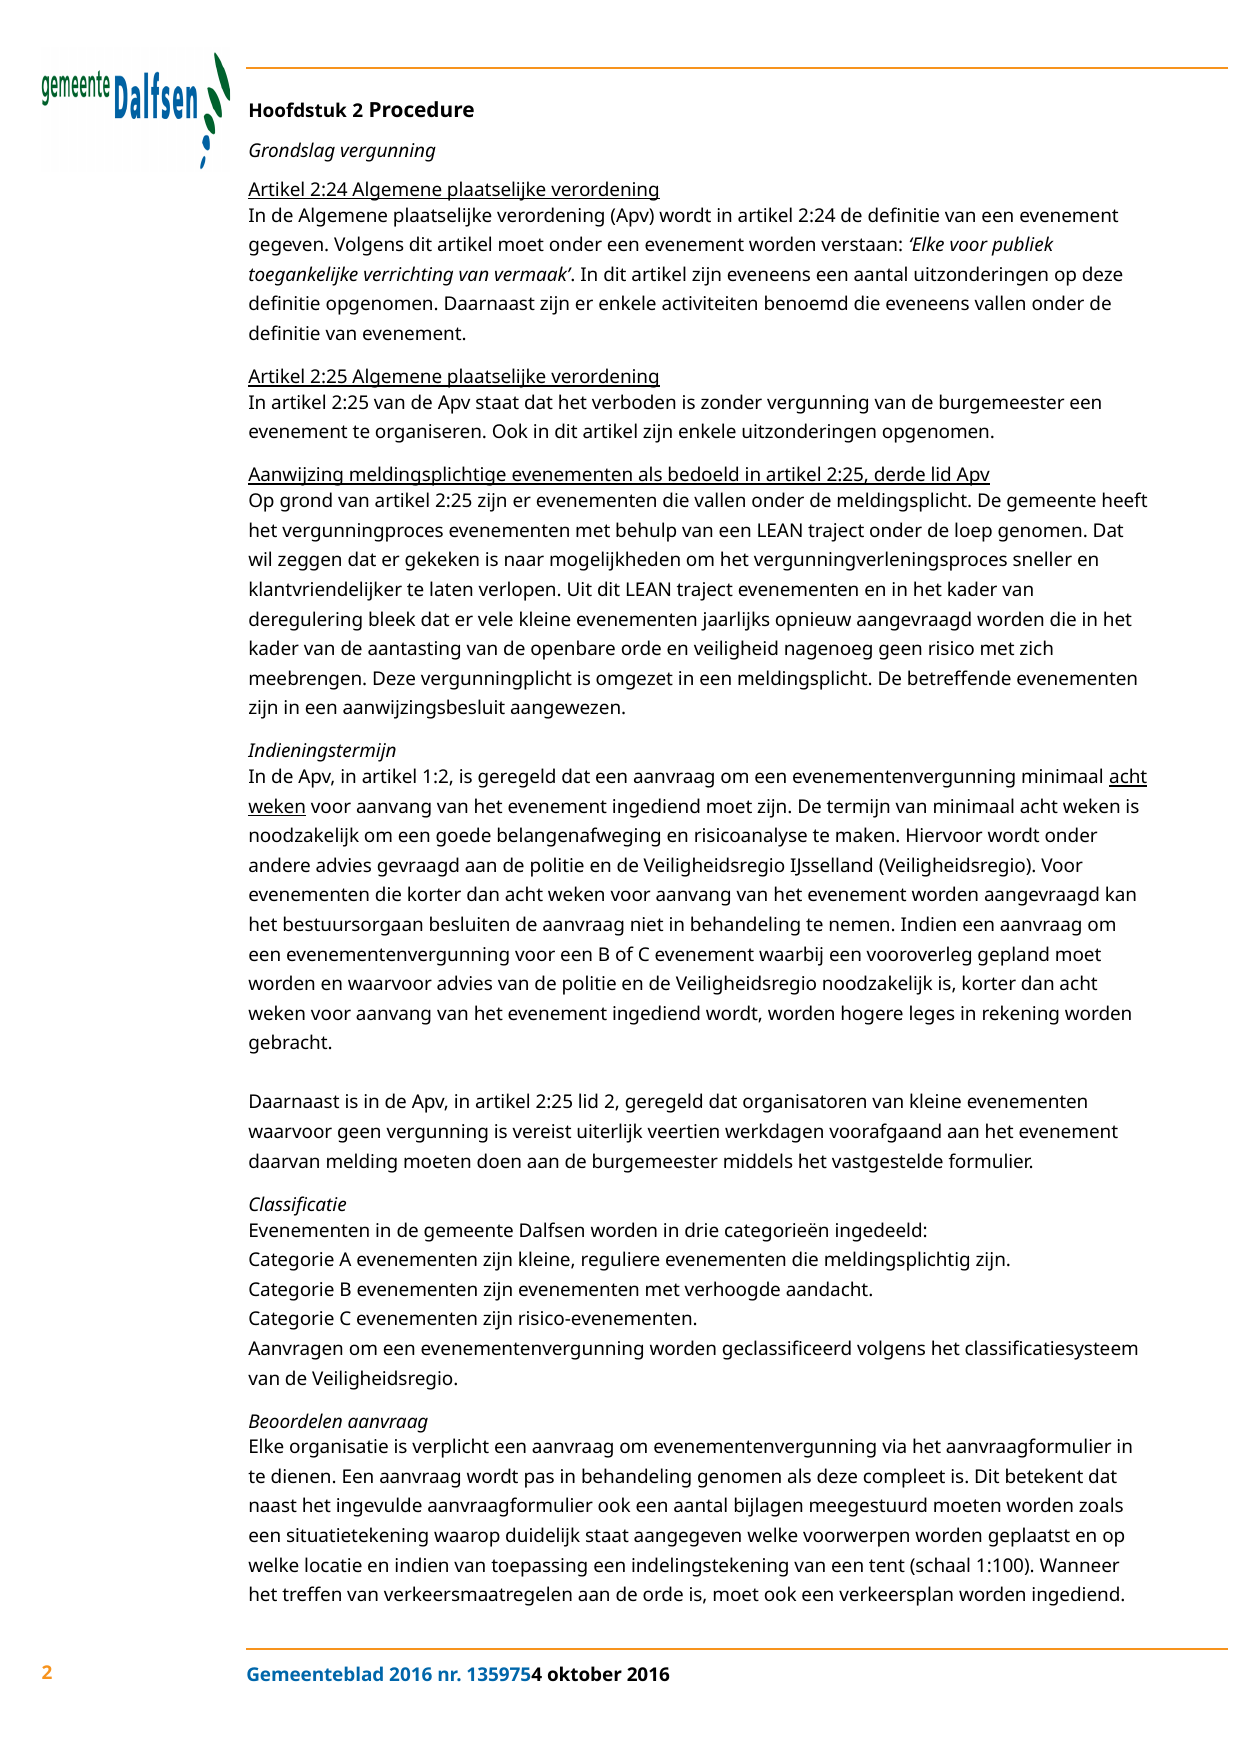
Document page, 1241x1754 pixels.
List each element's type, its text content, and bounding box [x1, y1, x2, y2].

text Aanvragen om een evenementenvergunning worden geclassificeerd volgens het classificatiesysteem van de Veiligheidsregio. [248, 1335, 1152, 1390]
text In de Algemene plaatselijke verordening (Apv) wordt in artikel 2:24 de definitie van een evenement gegeven. Volgens dit artikel moet onder een evenement worden verstaan: ‘Elke voor publiek toegankelijke verrichting van vermaak’. In dit artikel zijn eveneens een aantal uitzonderingen op deze definitie opgenomen. Daarnaast zijn er enkele activiteiten benoemd die eveneens vallen onder de definitie van evenement. [248, 202, 1152, 346]
text Indieningstermijn [248, 738, 1152, 763]
text Artikel 2:24 Algemene plaatselijke verordening [248, 176, 1152, 202]
text Categorie C evenementen zijn risico-evenementen. [248, 1306, 1152, 1331]
text Op grond van artikel 2:25 zijn er evenementen die vallen onder de meldingsplicht. De gemeente heeft het vergunningproces evenementen met behulp van een LEAN traject onder de loep genomen. Dat wil zeggen dat er gekeken is naar mogelijkheden om het vergunningverleningsproces sneller en klantvriendelijker te laten verlopen. Uit dit LEAN traject evenementen en in het kader van deregulering bleek dat er vele kleine evenementen jaarlijks opnieuw aangevraagd worden die in het kader van de aantasting van de openbare orde en veiligheid nagenoeg geen risico met zich meebrengen. Deze vergunningplicht is omgezet in een meldingsplicht. De betreffende evenementen zijn in een aanwijzingsbesluit aangewezen. [248, 487, 1152, 720]
text Categorie B evenementen zijn evenementen met verhoogde aandacht. [248, 1276, 1152, 1302]
text Categorie A evenementen zijn kleine, reguliere evenementen die meldingsplichtig zijn. [248, 1246, 1152, 1272]
picture [41, 47, 231, 172]
text Beoordelen aanvraag [248, 1408, 1152, 1433]
text Elke organisatie is verplicht een aanvraag om evenementenvergunning via het aanvraagformulier in te dienen. Een aanvraag wordt pas in behandeling genomen als deze compleet is. Dit betekent dat naast het ingevulde aanvraagformulier ook een aantal bijlagen meegestuurd moeten worden zoals een situatietekening waarop duidelijk staat aangegeven welke voorwerpen worden geplaatst en op welke locatie en indien van toepassing een indelingstekening van een tent (schaal 1:100). Wanneer het treffen van verkeersmaatregelen aan de orde is, moet ook een verkeersplan worden ingediend. [248, 1433, 1152, 1607]
text Evenementen in de gemeente Dalfsen worden in drie categorieën ingedeeld: [248, 1217, 1152, 1242]
text Artikel 2:25 Algemene plaatselijke verordening [248, 363, 1152, 389]
text Grondslag vergunning [248, 137, 1152, 162]
text Aanwijzing meldingsplichtige evenementen als bedoeld in artikel 2:25, derde lid Apv [248, 462, 1152, 487]
text Daarnaast is in de Apv, in artikel 2:25 lid 2, geregeld dat organisatoren van kleine evenementen waarvoor geen vergunning is vereist uiterlijk veertien werkdagen voorafgaand aan het evenement daarvan melding moeten doen aan de burgemeester middels het vastgestelde formulier. [248, 1089, 1152, 1174]
text In de Apv, in artikel 1:2, is geregeld dat een aanvraag om een evenementenvergunning minimaal acht weken voor aanvang van het evenement ingediend moet zijn. De termijn van minimaal acht weken is noodzakelijk om een goede belangenafweging en risicoanalyse te maken. Hiervoor wordt onder andere advies gevraagd aan de politie en de Veiligheidsregio IJsselland (Veiligheidsregio). Voor evenementen die korter dan acht weken voor aanvang van het evenement worden aangevraagd kan het bestuursorgaan besluiten de aanvraag niet in behandeling te nemen. Indien een aanvraag om een evenementenvergunning voor een B of C evenement waarbij een vooroverleg gepland moet worden en waarvoor advies van de politie en de Veiligheidsregio noodzakelijk is, korter dan acht weken voor aanvang van het evenement ingediend wordt, worden hogere leges in rekening worden gebracht. [248, 763, 1152, 1055]
text Hoofdstuk 2 Procedure [248, 95, 1152, 123]
text In artikel 2:25 van de Apv staat dat het verboden is zonder vergunning van de burgemeester een evenement te organiseren. Ook in dit artikel zijn enkele uitzonderingen opgenomen. [248, 389, 1152, 444]
text Classificatie [248, 1191, 1152, 1217]
